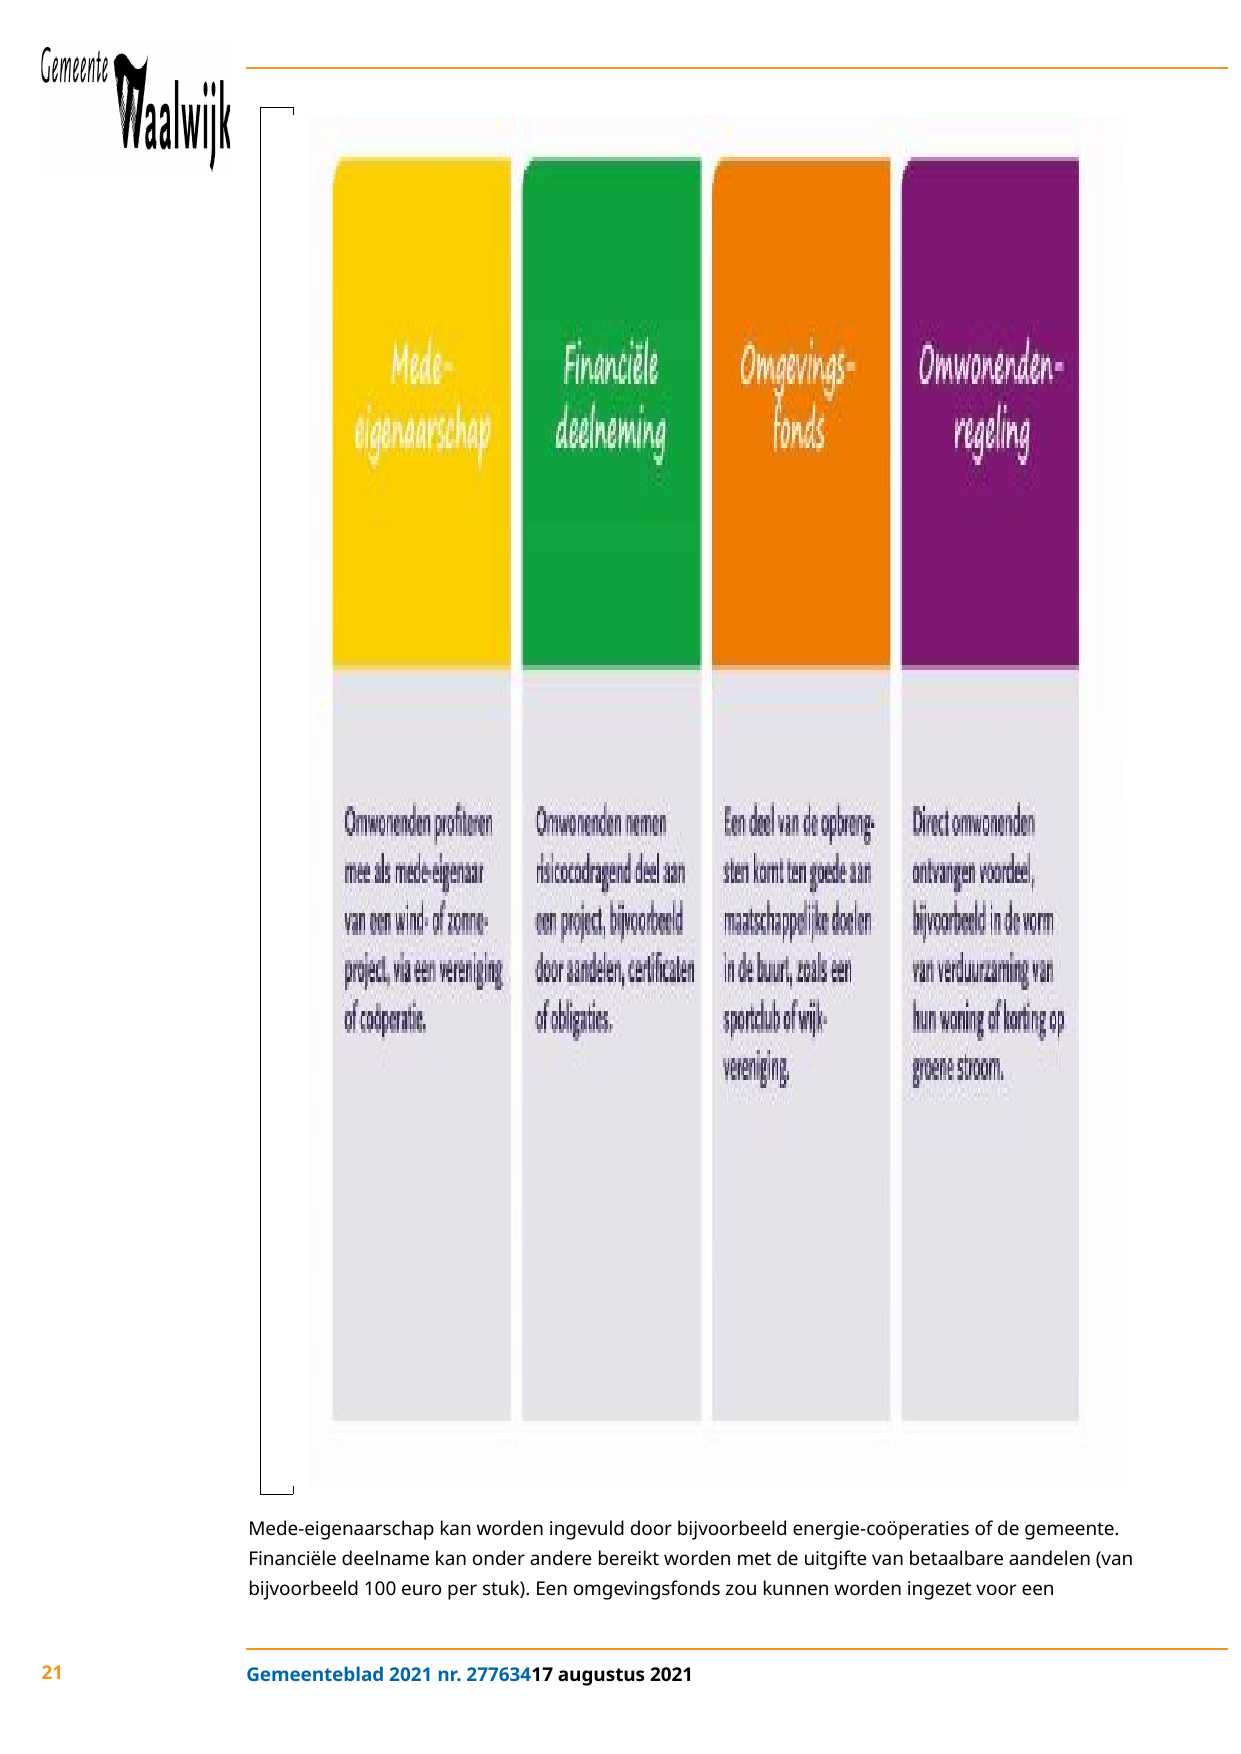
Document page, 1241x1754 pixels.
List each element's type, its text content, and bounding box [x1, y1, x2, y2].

picture [268, 115, 1173, 1486]
text Mede-eigenaarschap kan worden ingevuld door bijvoorbeeld energie-coöperaties of de gemeente. Financiële deelname kan onder andere bereikt worden met de uitgifte van betaalbare aandelen (van bijvoorbeeld 100 euro per stuk). Een omgevingsfonds zou kunnen worden ingezet voor een [248, 1516, 1152, 1600]
picture [41, 47, 231, 172]
